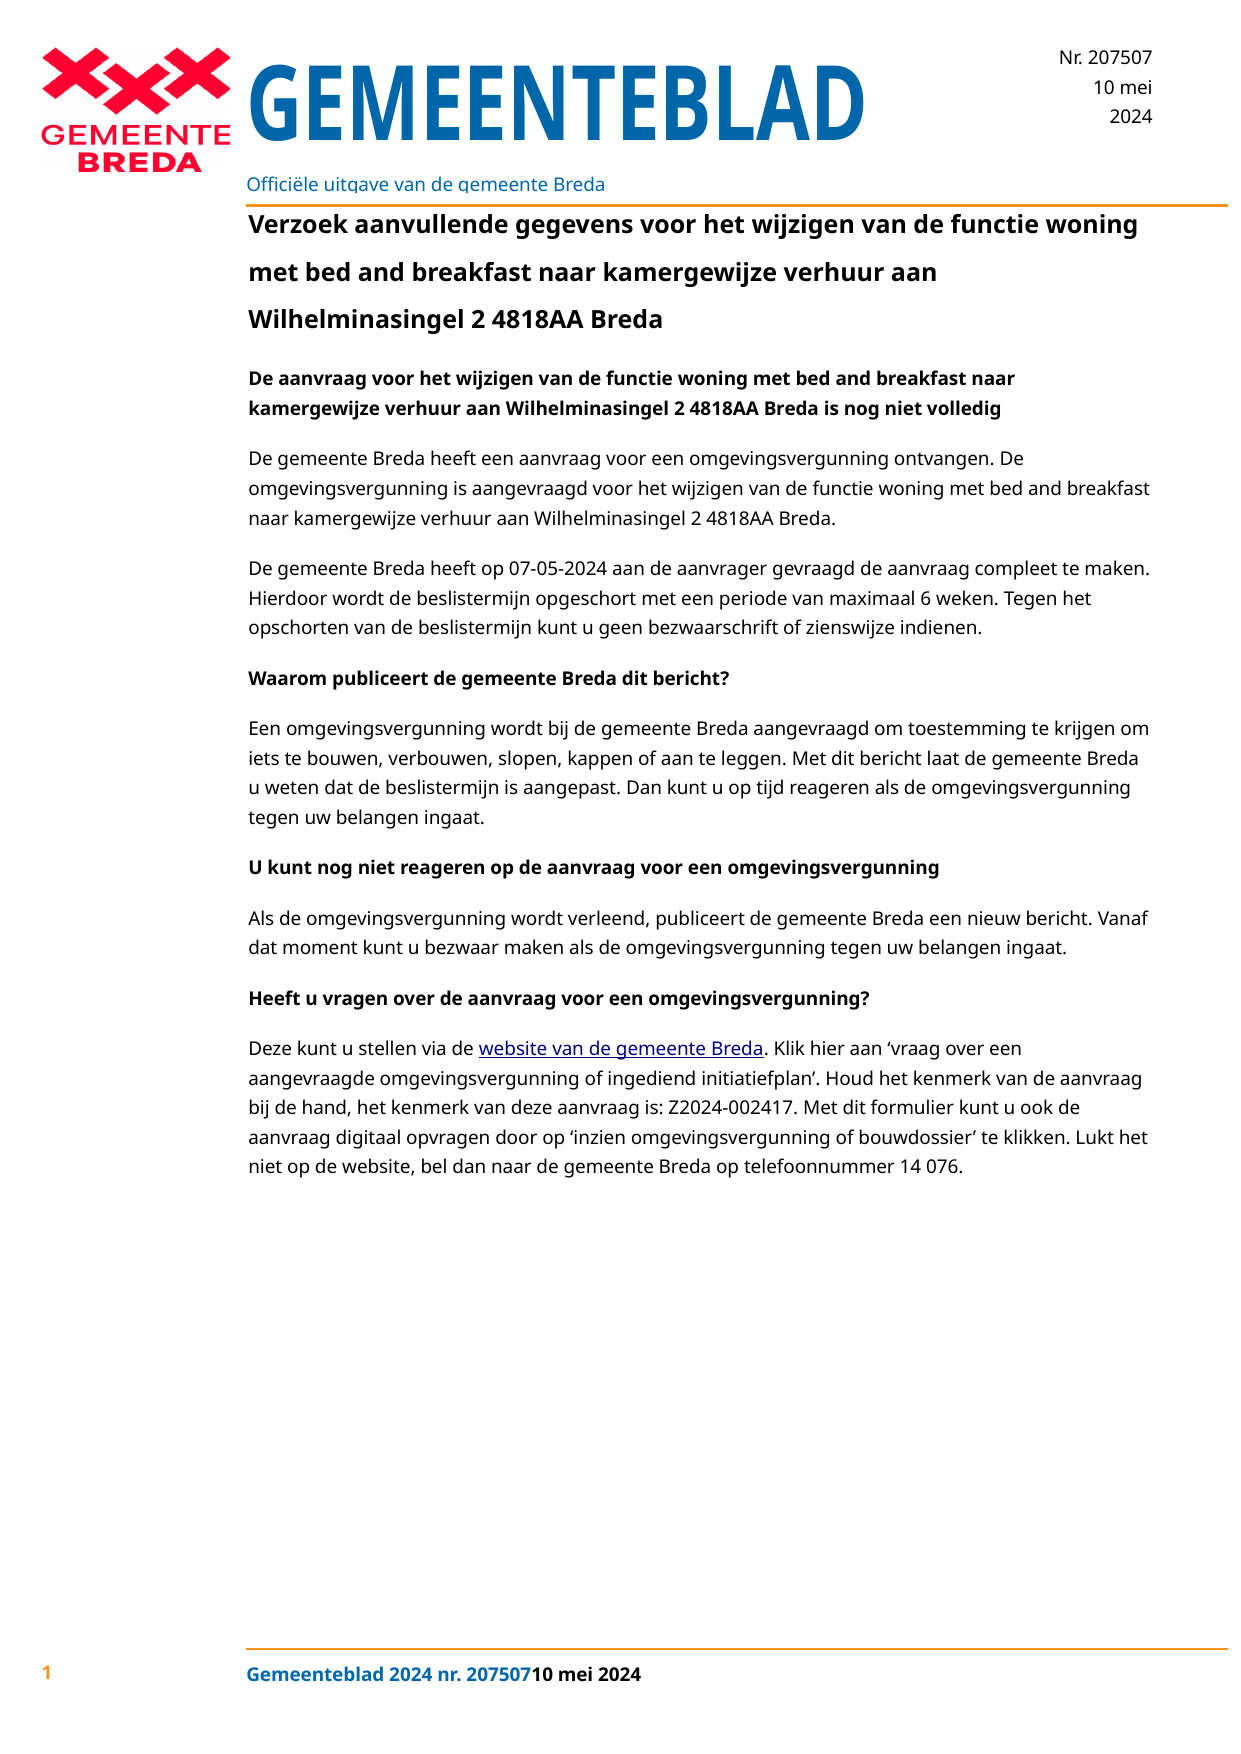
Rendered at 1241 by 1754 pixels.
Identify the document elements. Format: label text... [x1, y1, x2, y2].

text De gemeente Breda heeft een aanvraag voor een omgevingsvergunning ontvangen. De omgevingsvergunning is aangevraagd voor het wijzigen van de functie woning met bed and breakfast naar kamergewijze verhuur aan Wilhelminasingel 2 4818AA Breda. [248, 446, 1152, 530]
text Verzoek aanvullende gegevens voor het wijzigen van de functie woning met bed and breakfast naar kamergewijze verhuur aan Wilhelminasingel 2 4818AA Breda [248, 207, 1152, 336]
text Een omgevingsvergunning wordt bij de gemeente Breda aangevraagd om toestemming te krijgen om iets te bouwen, verbouwen, slopen, kappen of aan te leggen. Met dit bericht laat de gemeente Breda u weten dat de beslistermijn is aangepast. Dan kunt u op tijd reageren als de omgevingsvergunning tegen uw belangen ingaat. [248, 715, 1152, 829]
text Heeft u vragen over de aanvraag voor een omgevingsvergunning? [248, 985, 1152, 1010]
text U kunt nog niet reageren op de aanvraag voor een omgevingsvergunning [248, 854, 1152, 880]
text Deze kunt u stellen via de website van de gemeente Breda. Klik hier aan ‘vraag over een aangevraagde omgevingsvergunning of ingediend initiatiefplan’. Houd het kenmerk van de aanvraag bij de hand, het kenmerk van deze aanvraag is: Z2024-002417. Met dit formulier kunt u ook de aanvraag digitaal opvragen door op ‘inzien omgevingsvergunning of bouwdossier’ te klikken. Lukt het niet op de website, bel dan naar de gemeente Breda op telefoonnummer 14 076. [248, 1035, 1152, 1179]
text De gemeente Breda heeft op 07-05-2024 aan de aanvrager gevraagd de aanvraag compleet te maken. Hierdoor wordt de beslistermijn opgeschort met een periode van maximaal 6 weken. Tegen het opschorten van de beslistermijn kunt u geen bezwaarschrift of zienswijze indienen. [248, 555, 1152, 640]
text Waarom publiceert de gemeente Breda dit bericht? [248, 665, 1152, 690]
text De aanvraag voor het wijzigen van de functie woning met bed and breakfast naar kamergewijze verhuur aan Wilhelminasingel 2 4818AA Breda is nog niet volledig [248, 366, 1152, 421]
text Als de omgevingsvergunning wordt verleend, publiceert de gemeente Breda een nieuw bericht. Vanaf dat moment kunt u bezwaar maken als de omgevingsvergunning tegen uw belangen ingaat. [248, 905, 1152, 960]
picture [41, 47, 231, 172]
